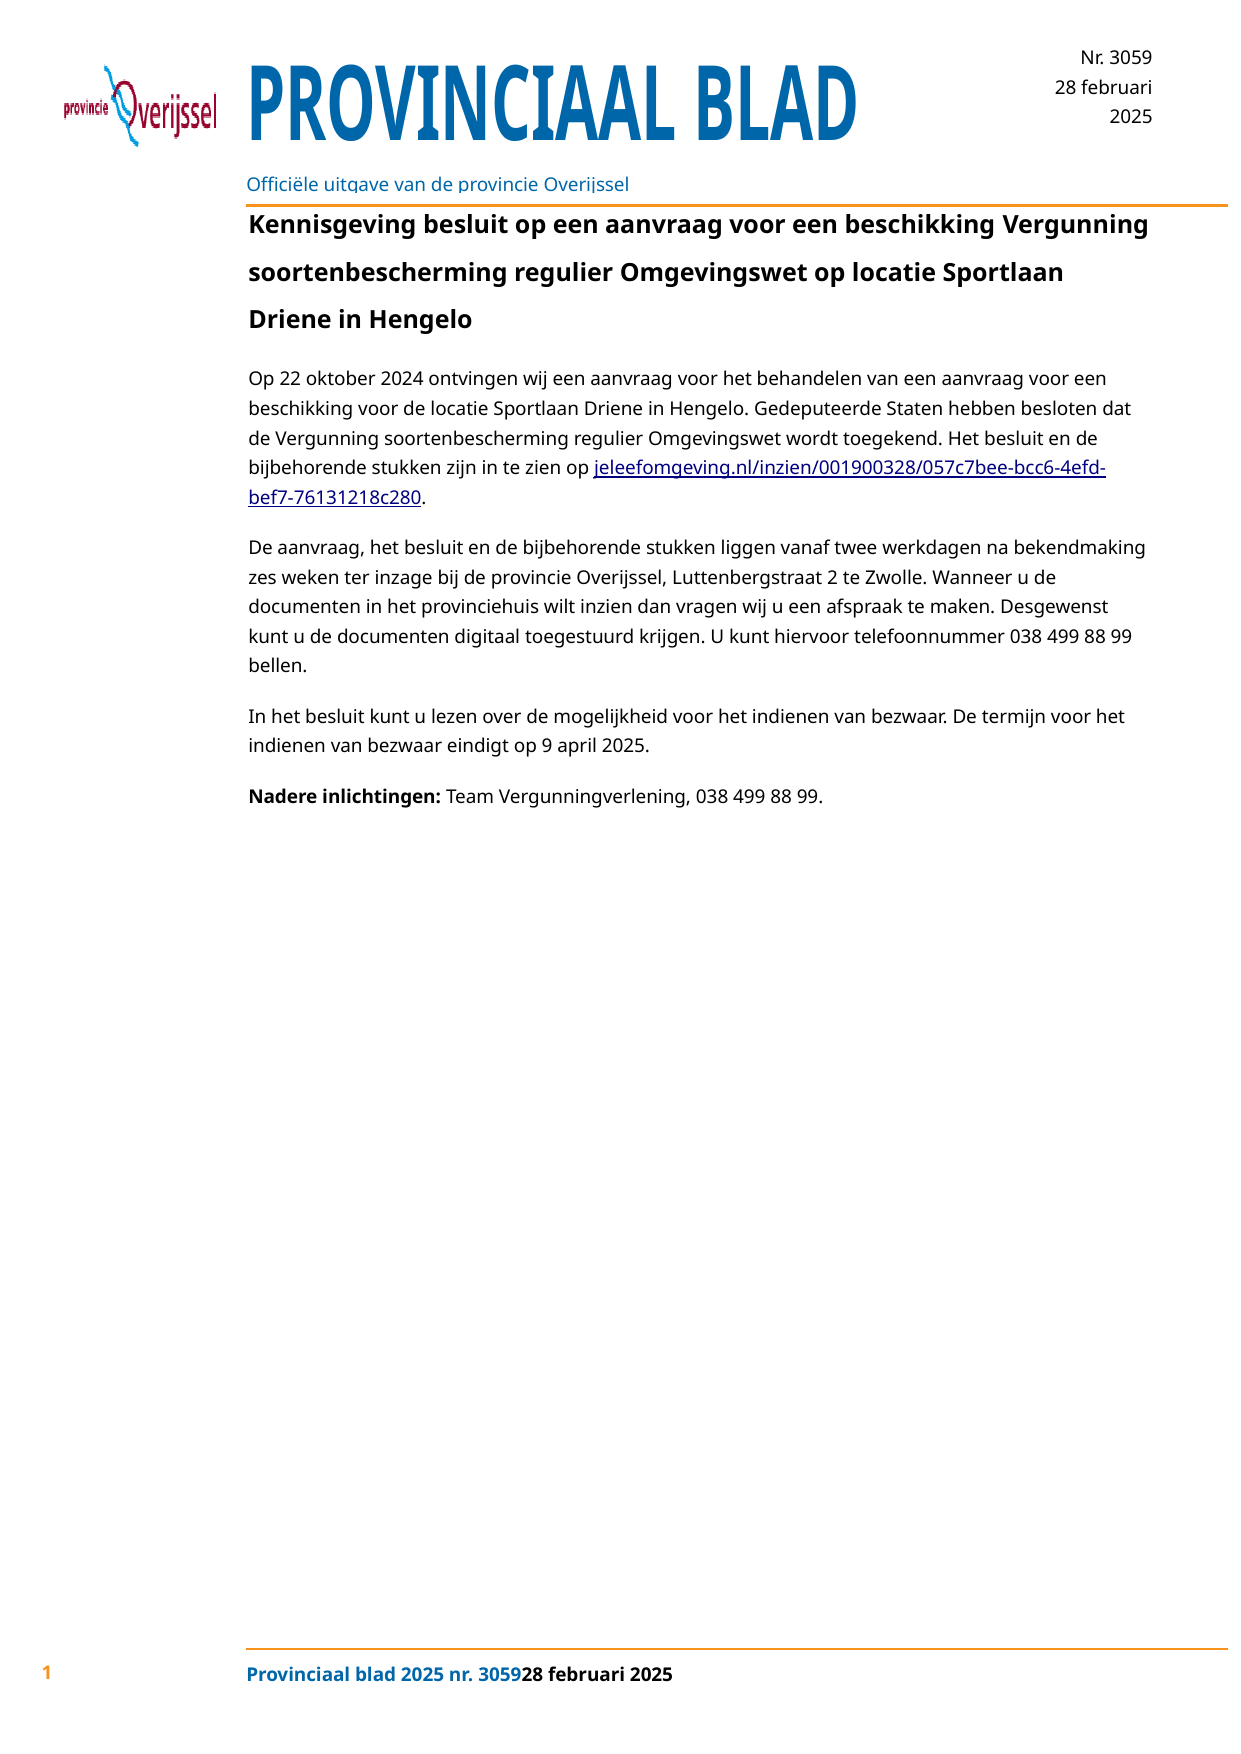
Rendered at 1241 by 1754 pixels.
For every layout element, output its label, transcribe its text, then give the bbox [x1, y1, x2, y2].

text Nadere inlichtingen: Team Vergunningverlening, 038 499 88 99. [248, 783, 1152, 809]
text De aanvraag, het besluit en de bijbehorende stukken liggen vanaf twee werkdagen na bekendmaking zes weken ter inzage bij de provincie Overijssel, Luttenbergstraat 2 te Zwolle. Wanneer u de documenten in het provinciehuis wilt inzien dan vragen wij u een afspraak te maken. Desgewenst kunt u de documenten digitaal toegestuurd krijgen. U kunt hiervoor telefoonnummer 038 499 88 99 bellen. [248, 534, 1152, 678]
text In het besluit kunt u lezen over de mogelijkheid voor het indienen van bezwaar. De termijn voor het indienen van bezwaar eindigt op 9 april 2025. [248, 703, 1152, 758]
picture [41, 47, 231, 172]
text Kennisgeving besluit op een aanvraag voor een beschikking Vergunning soortenbescherming regulier Omgevingswet op locatie Sportlaan Driene in Hengelo [248, 207, 1152, 336]
text Op 22 oktober 2024 ontvingen wij een aanvraag voor het behandelen van een aanvraag voor een beschikking voor de locatie Sportlaan Driene in Hengelo. Gedeputeerde Staten hebben besloten dat de Vergunning soortenbescherming regulier Omgevingswet wordt toegekend. Het besluit en de bijbehorende stukken zijn in te zien op jeleefomgeving.nl/inzien/001900328/057c7bee-bcc6-4efd-bef7-76131218c280. [248, 366, 1152, 509]
